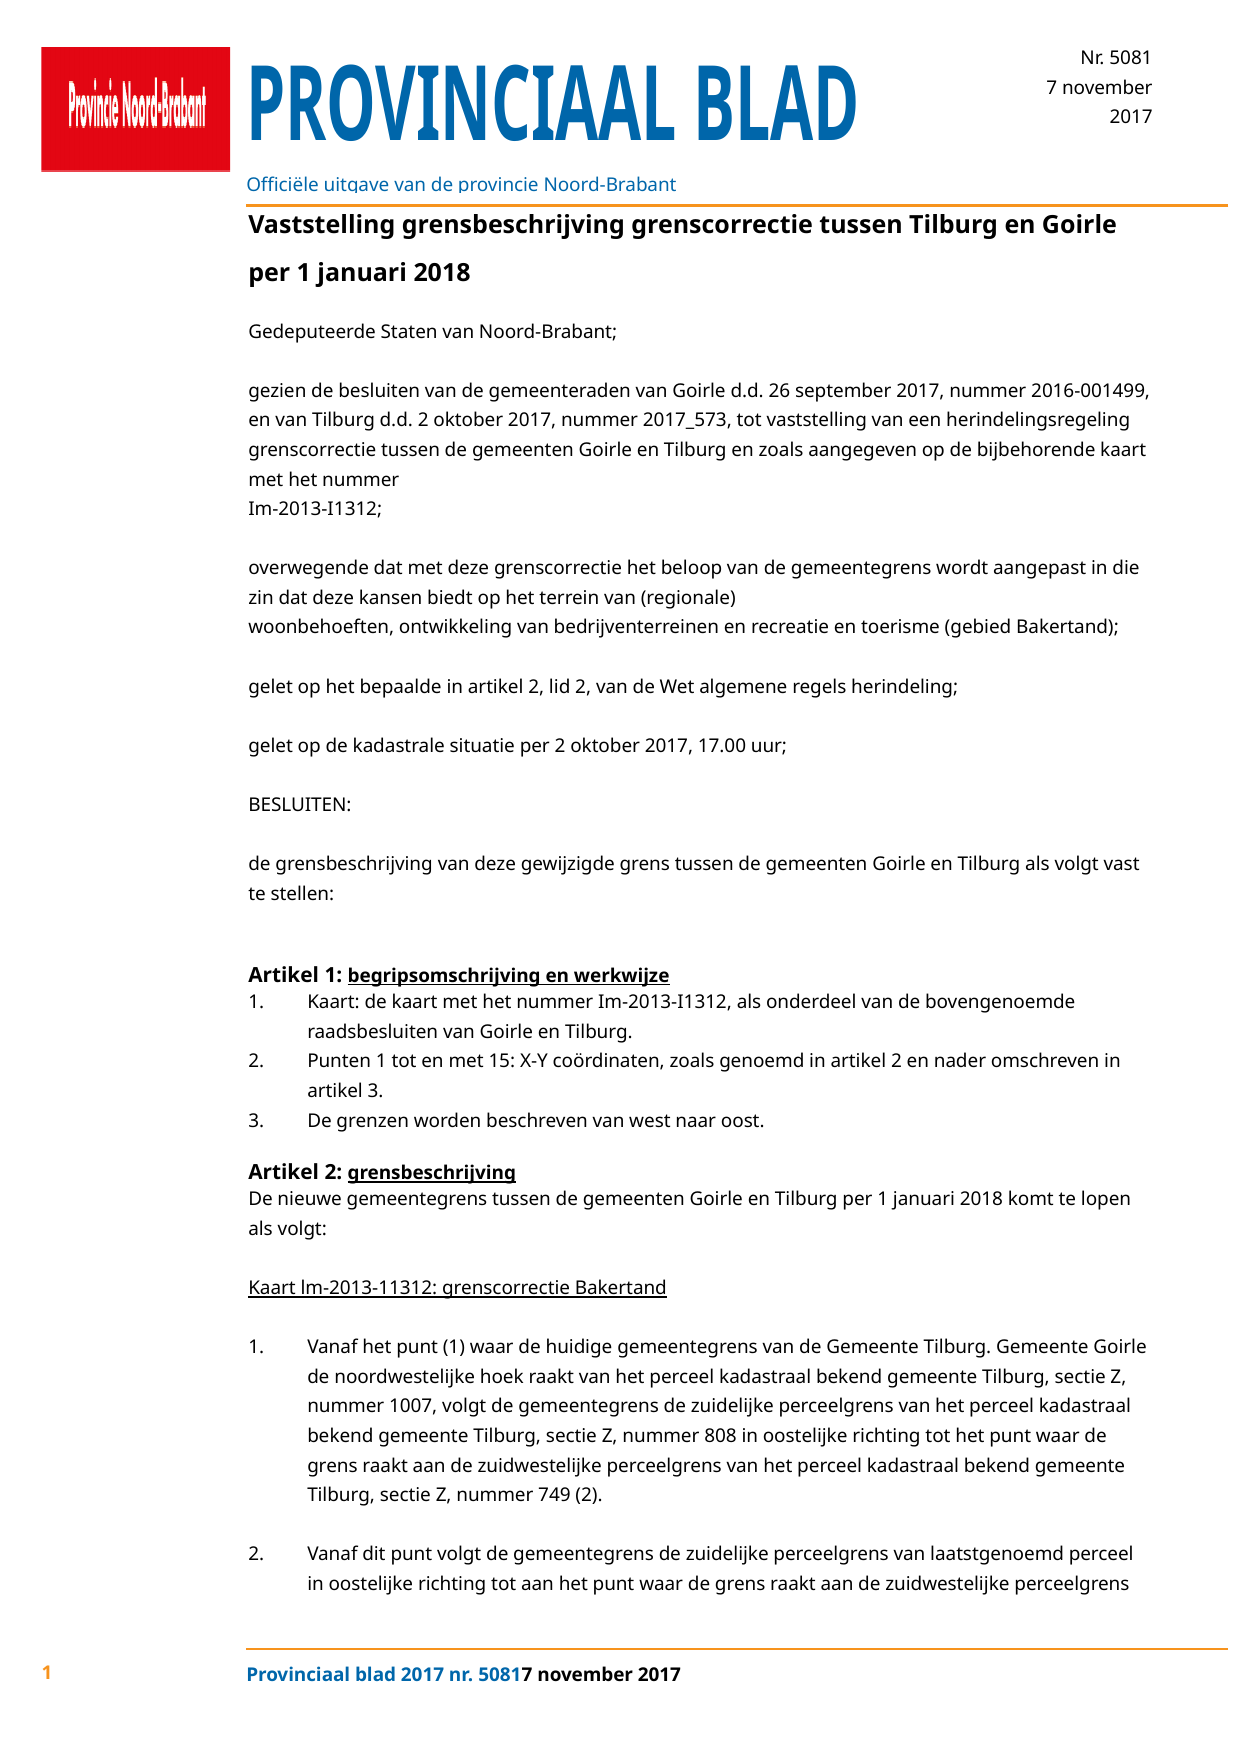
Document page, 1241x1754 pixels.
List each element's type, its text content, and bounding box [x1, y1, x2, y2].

text Kaart lm-2013-11312: grenscorrectie Bakertand [248, 1274, 1152, 1300]
text Artikel 1: begripsomschrijving en werkwijze [248, 960, 1152, 988]
text overwegende dat met deze grenscorrectie het beloop van de gemeentegrens wordt aangepast in die zin dat deze kansen biedt op het terrein van (regionale) [248, 554, 1152, 610]
text De nieuwe gemeentegrens tussen de gemeenten Goirle en Tilburg per 1 januari 2018 komt te lopen als volgt: [248, 1186, 1152, 1241]
text gezien de besluiten van de gemeenteraden van Goirle d.d. 26 september 2017, nummer 2016-001499, en van Tilburg d.d. 2 oktober 2017, nummer 2017_573, tot vaststelling van een herindelingsregeling grenscorrectie tussen de gemeenten Goirle en Tilburg en zoals aangegeven op de bijbehorende kaart met het nummer [248, 377, 1152, 492]
text gelet op de kadastrale situatie per 2 oktober 2017, 17.00 uur; [248, 732, 1152, 758]
text BESLUITEN: [248, 791, 1152, 817]
text Im-2013-I1312; [248, 495, 1152, 521]
text Artikel 2: grensbeschrijving [248, 1157, 1152, 1186]
text gelet op het bepaalde in artikel 2, lid 2, van de Wet algemene regels herindeling; [248, 673, 1152, 699]
text woonbehoeften, ontwikkeling van bedrijventerreinen en recreatie en toerisme (gebied Bakertand); [248, 614, 1152, 639]
list Kaart: de kaart met het nummer Im-2013-I1312, als onderdeel van de bovengenoemde raadsbesluiten van Goirle en Tilburg. [248, 988, 1152, 1044]
text Gedeputeerde Staten van Noord-Brabant; [248, 318, 1152, 344]
list De grenzen worden beschreven van west naar oost. [248, 1107, 1152, 1132]
list Punten 1 tot en met 15: X-Y coördinaten, zoals genoemd in artikel 2 en nader omschreven in artikel 3. [248, 1048, 1152, 1103]
picture [41, 47, 231, 172]
list Vanaf dit punt volgt de gemeentegrens de zuidelijke perceelgrens van laatstgenoemd perceel in oostelijke richting tot aan het punt waar de grens raakt aan de zuidwestelijke perceelgrens [248, 1541, 1152, 1596]
text Vaststelling grensbeschrijving grenscorrectie tussen Tilburg en Goirle per 1 januari 2018 [248, 207, 1152, 288]
list Vanaf het punt (1) waar de huidige gemeentegrens van de Gemeente Tilburg. Gemeente Goirle de noordwestelijke hoek raakt van het perceel kadastraal bekend gemeente Tilburg, sectie Z, nummer 1007, volgt de gemeentegrens de zuidelijke perceelgrens van het perceel kadastraal bekend gemeente Tilburg, sectie Z, nummer 808 in oostelijke richting tot het punt waar de grens raakt aan de zuidwestelijke perceelgrens van het perceel kadastraal bekend gemeente Tilburg, sectie Z, nummer 749 (2). [248, 1333, 1152, 1507]
text de grensbeschrijving van deze gewijzigde grens tussen de gemeenten Goirle en Tilburg als volgt vast te stellen: [248, 850, 1152, 906]
